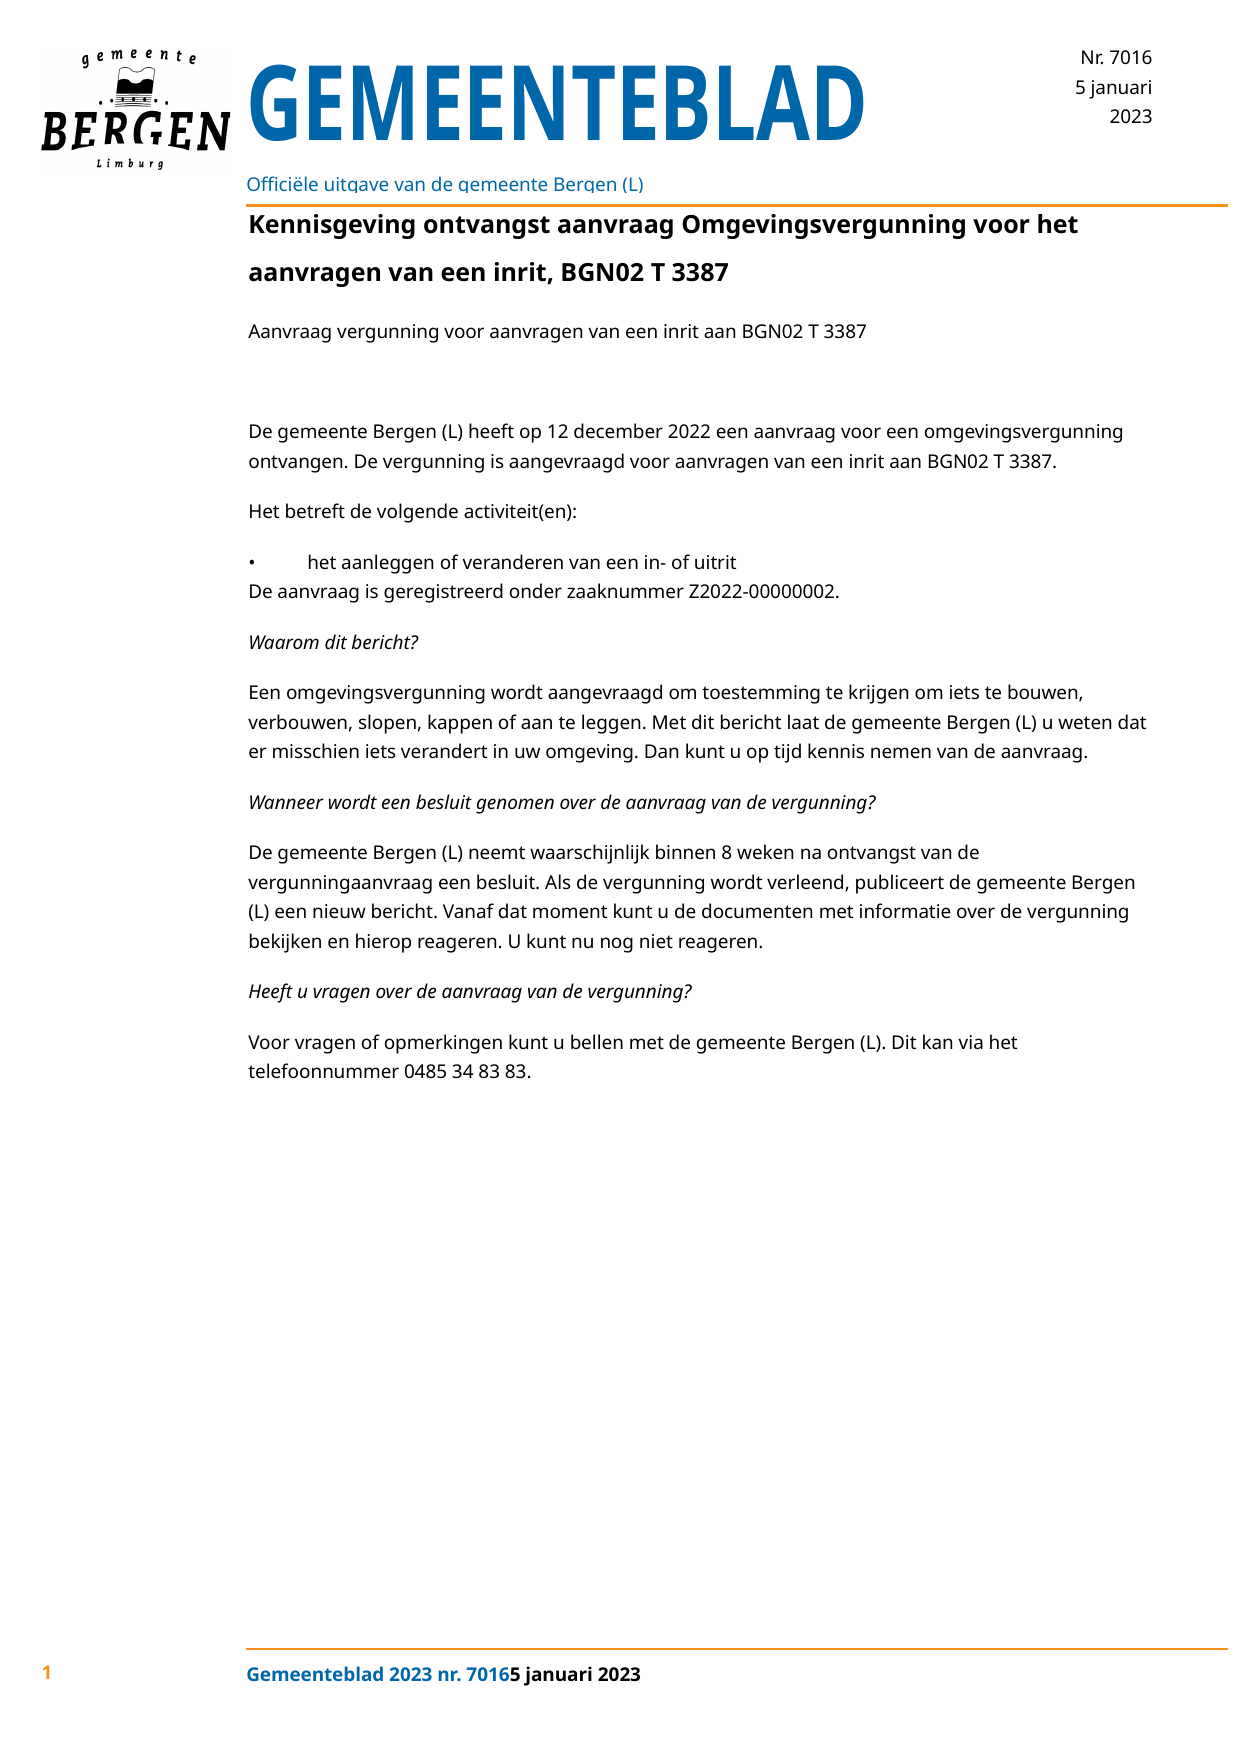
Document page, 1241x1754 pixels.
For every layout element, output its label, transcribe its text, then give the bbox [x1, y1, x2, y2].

text Wanneer wordt een besluit genomen over de aanvraag van de vergunning? [248, 789, 1152, 815]
text Kennisgeving ontvangst aanvraag Omgevingsvergunning voor het aanvragen van een inrit, BGN02 T 3387 [248, 207, 1152, 288]
text Aanvraag vergunning voor aanvragen van een inrit aan BGN02 T 3387 [248, 318, 1152, 344]
list het aanleggen of veranderen van een in- of uitrit [248, 549, 1152, 575]
picture [41, 47, 231, 172]
text Het betreft de volgende activiteit(en): [248, 499, 1152, 524]
text Waarom dit bericht? [248, 629, 1152, 655]
text De aanvraag is geregistreerd onder zaaknummer Z2022-00000002. [248, 579, 1152, 604]
text Voor vragen of opmerkingen kunt u bellen met de gemeente Bergen (L). Dit kan via het telefoonnummer 0485 34 83 83. [248, 1029, 1152, 1084]
text De gemeente Bergen (L) neemt waarschijnlijk binnen 8 weken na ontvangst van de vergunningaanvraag een besluit. Als de vergunning wordt verleend, publiceert de gemeente Bergen (L) een nieuw bericht. Vanaf dat moment kunt u de documenten met informatie over de vergunning bekijken en hierop reageren. U kunt nu nog niet reageren. [248, 839, 1152, 954]
text De gemeente Bergen (L) heeft op 12 december 2022 een aanvraag voor een omgevingsvergunning ontvangen. De vergunning is aangevraagd voor aanvragen van een inrit aan BGN02 T 3387. [248, 419, 1152, 474]
text Heeft u vragen over de aanvraag van de vergunning? [248, 979, 1152, 1004]
text Een omgevingsvergunning wordt aangevraagd om toestemming te krijgen om iets te bouwen, verbouwen, slopen, kappen of aan te leggen. Met dit bericht laat de gemeente Bergen (L) u weten dat er misschien iets verandert in uw omgeving. Dan kunt u op tijd kennis nemen van de aanvraag. [248, 679, 1152, 764]
